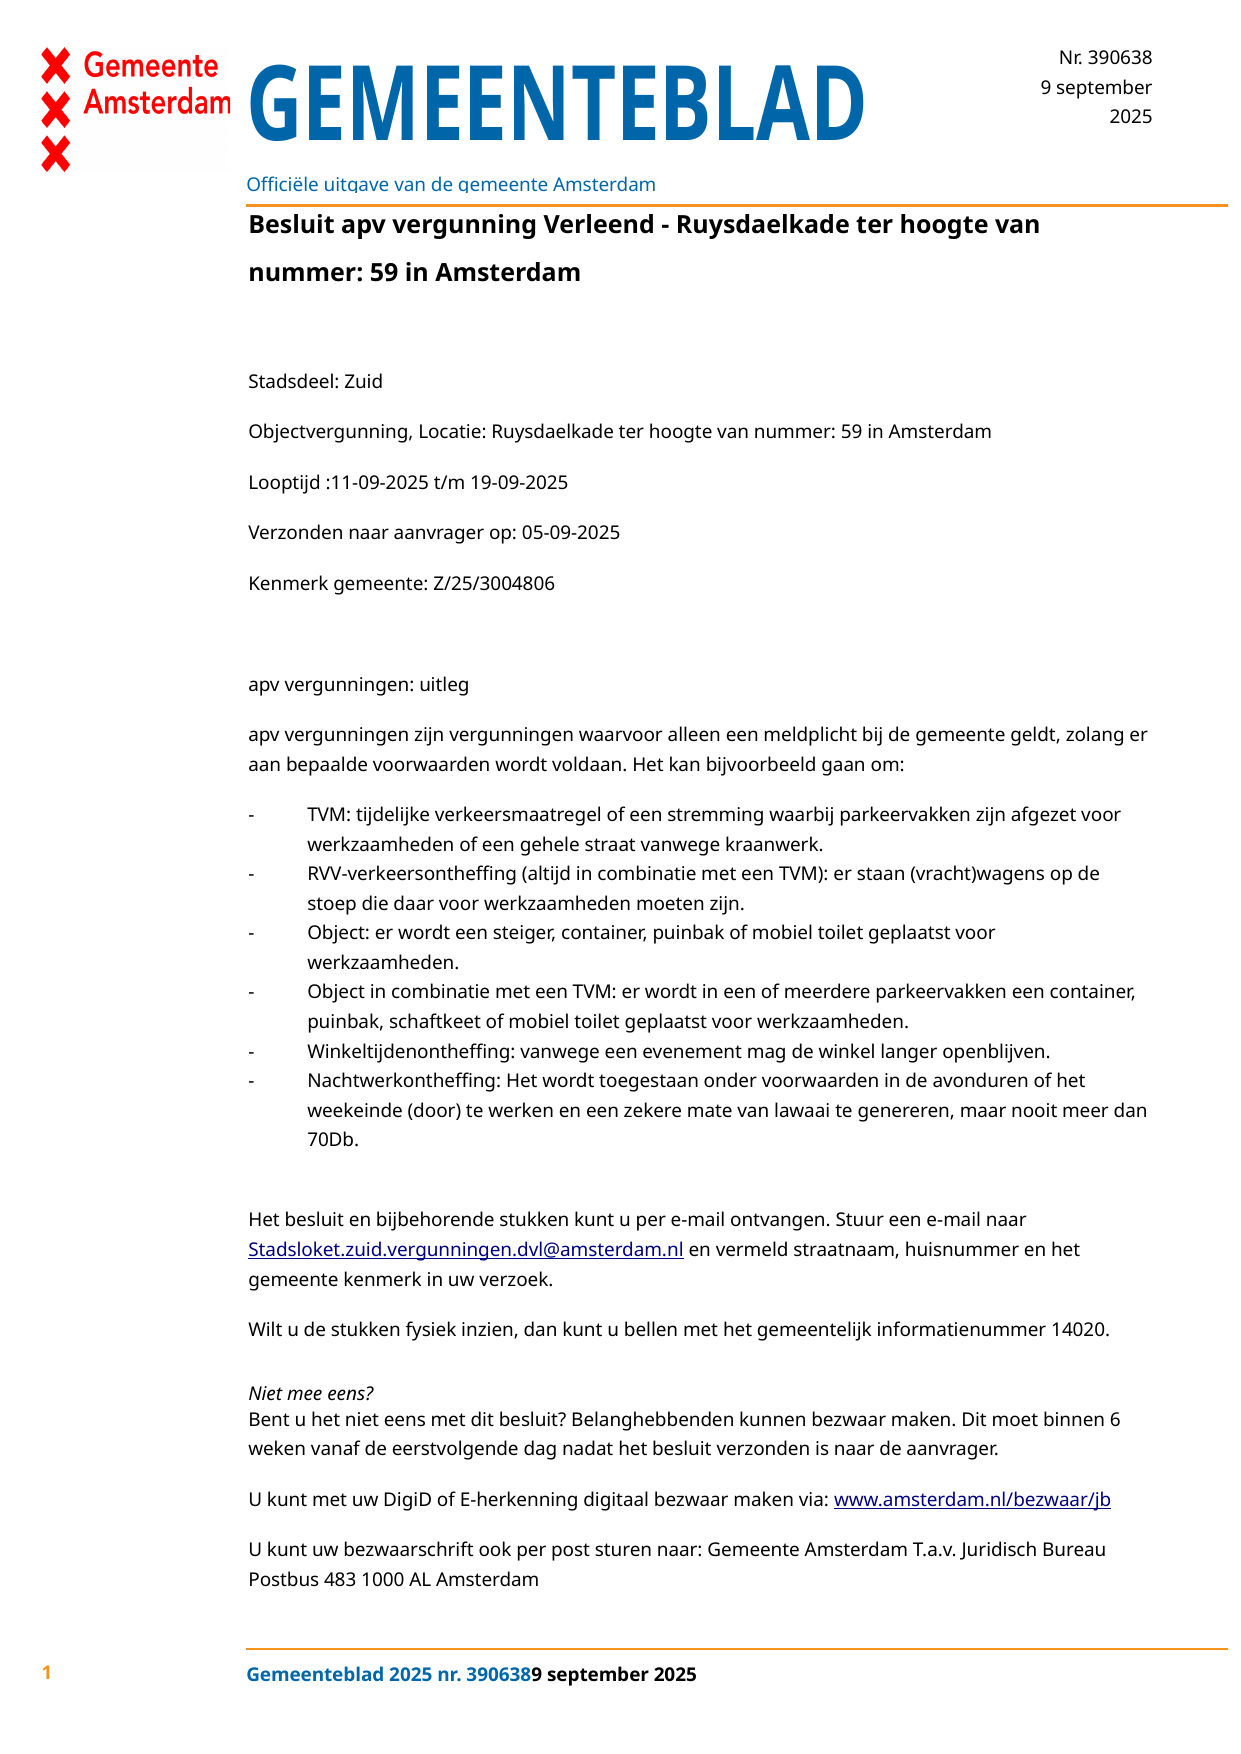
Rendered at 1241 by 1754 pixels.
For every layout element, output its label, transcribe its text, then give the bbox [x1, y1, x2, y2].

list RVV-verkeersontheffing (altijd in combinatie met een TVM): er staan (vracht)wagens op de stoep die daar voor werkzaamheden moeten zijn. [248, 860, 1152, 916]
text Looptijd :11-09-2025 t/m 19-09-2025 [248, 469, 1152, 495]
text Besluit apv vergunning Verleend - Ruysdaelkade ter hoogte van nummer: 59 in Amsterdam [248, 207, 1152, 288]
text Niet mee eens? [248, 1380, 1152, 1406]
text Kenmerk gemeente: Z/25/3004806 [248, 570, 1152, 596]
picture [41, 47, 231, 172]
text Objectvergunning, Locatie: Ruysdaelkade ter hoogte van nummer: 59 in Amsterdam [248, 419, 1152, 444]
text Het besluit en bijbehorende stukken kunt u per e-mail ontvangen. Stuur een e-mail naar Stadsloket.zuid.vergunningen.dvl@amsterdam.nl en vermeld straatnaam, huisnummer en het gemeente kenmerk in uw verzoek. [248, 1207, 1152, 1292]
text Stadsdeel: Zuid [248, 368, 1152, 394]
text U kunt uw bezwaarschrift ook per post sturen naar: Gemeente Amsterdam T.a.v. Juridisch Bureau Postbus 483 1000 AL Amsterdam [248, 1536, 1152, 1592]
text Wilt u de stukken fysiek inzien, dan kunt u bellen met het gemeentelijk informatienummer 14020. [248, 1316, 1152, 1342]
text U kunt met uw DigiD of E-herkenning digitaal bezwaar maken via: www.amsterdam.nl/bezwaar/jb [248, 1486, 1152, 1512]
text Verzonden naar aanvrager op: 05-09-2025 [248, 519, 1152, 545]
list Nachtwerkontheffing: Het wordt toegestaan onder voorwaarden in de avonduren of het weekeinde (door) te werken en een zekere mate van lawaai te genereren, maar nooit meer dan 70Db. [248, 1067, 1152, 1152]
list Winkeltijdenontheffing: vanwege een evenement mag de winkel langer openblijven. [248, 1038, 1152, 1064]
text apv vergunningen: uitleg [248, 671, 1152, 697]
text apv vergunningen zijn vergunningen waarvoor alleen een meldplicht bij de gemeente geldt, zolang er aan bepaalde voorwaarden wordt voldaan. Het kan bijvoorbeeld gaan om: [248, 721, 1152, 777]
list Object in combinatie met een TVM: er wordt in een of meerdere parkeervakken een container, puinbak, schaftkeet of mobiel toilet geplaatst voor werkzaamheden. [248, 979, 1152, 1034]
list Object: er wordt een steiger, container, puinbak of mobiel toilet geplaatst voor werkzaamheden. [248, 919, 1152, 975]
list TVM: tijdelijke verkeersmaatregel of een stremming waarbij parkeervakken zijn afgezet voor werkzaamheden of een gehele straat vanwege kraanwerk. [248, 801, 1152, 857]
text Bent u het niet eens met dit besluit? Belanghebbenden kunnen bezwaar maken. Dit moet binnen 6 weken vanaf de eerstvolgende dag nadat het besluit verzonden is naar de aanvrager. [248, 1406, 1152, 1461]
